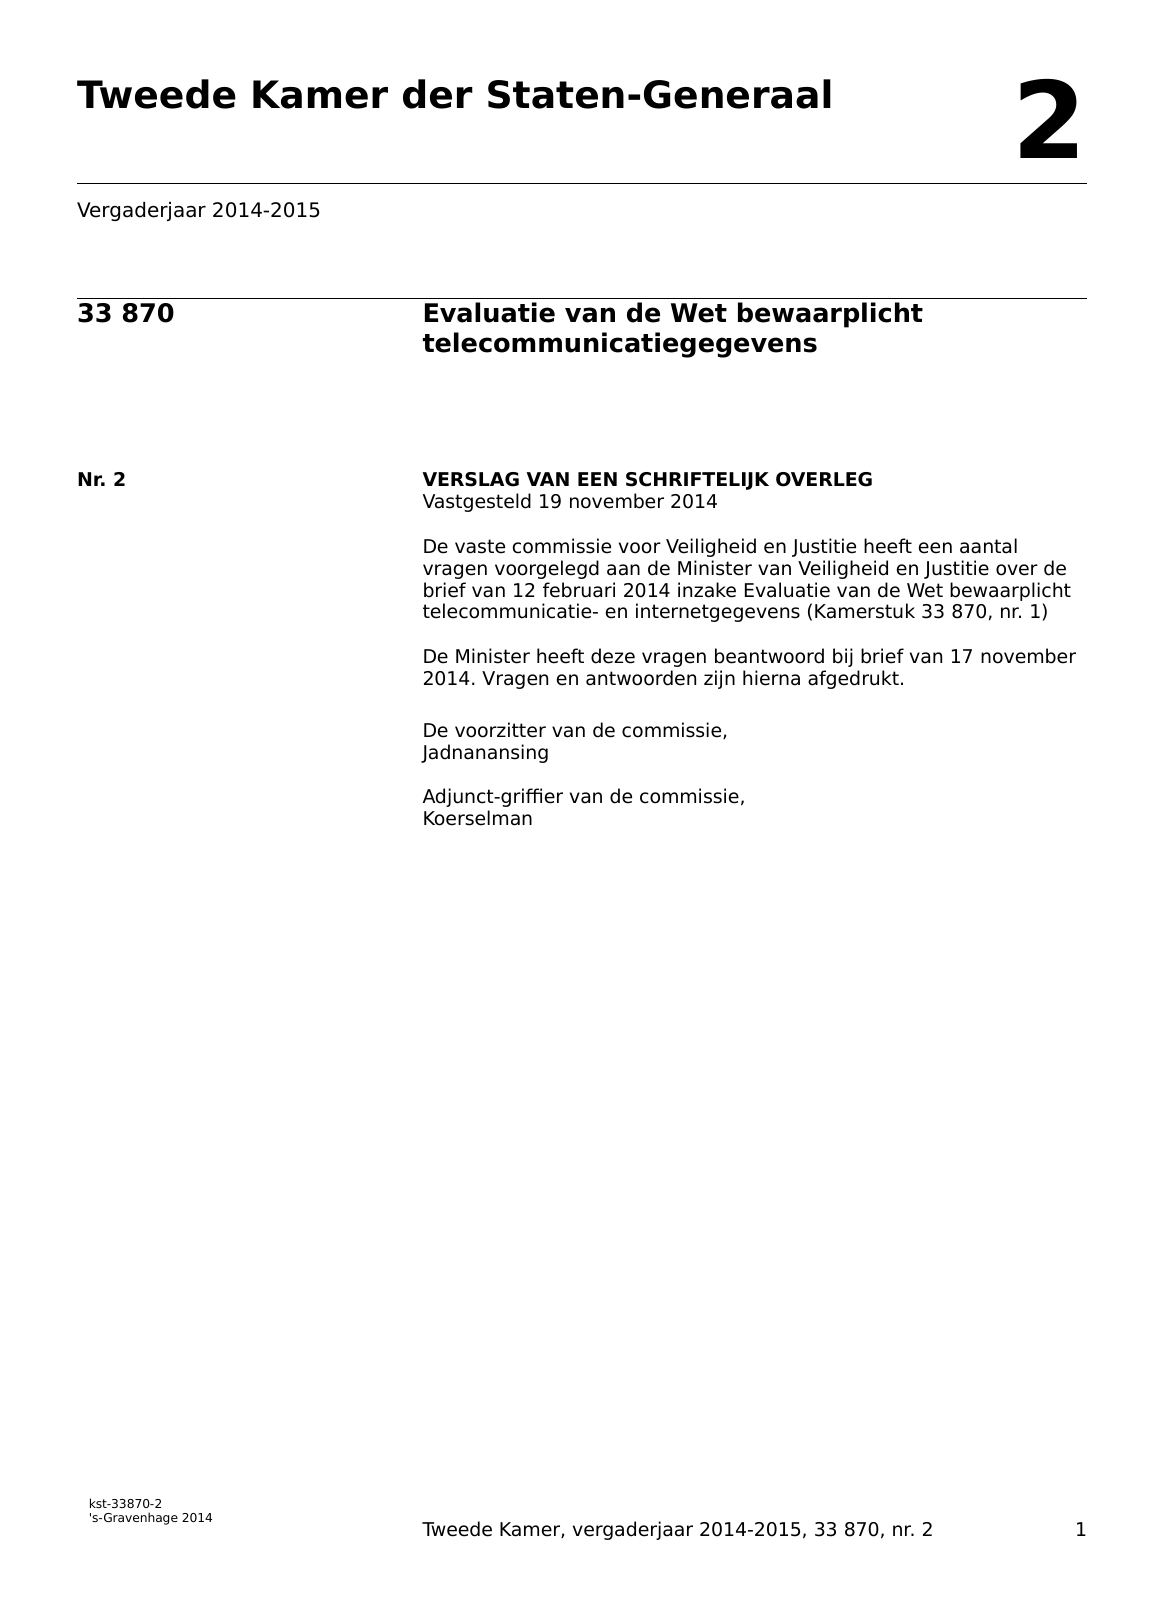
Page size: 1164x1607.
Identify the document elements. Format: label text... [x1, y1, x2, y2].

text Adjunct-griffier van de commissie, Koerselman [422, 786, 1087, 830]
table_cell Vergaderjaar 2014-2015 [77, 184, 1087, 298]
subtitle Nr. 2 VERSLAG VAN EEN SCHRIFTELIJK OVERLEG [77, 469, 1087, 491]
text De voorzitter van de commissie, Jadnanansing [422, 719, 1087, 763]
text 's-Gravenhage 2014 [88, 1511, 323, 1525]
text De vaste commissie voor Veiligheid en Justitie heeft een aantal vragen voorgelegd aan de Minister van Veiligheid en Justitie over de brief van 12 februari 2014 inzake Evaluatie van de Wet bewaarplicht telecommunicatie- en internetgegevens (Kamerstuk 33 870, nr. 1) [422, 536, 1087, 623]
table_header Tweede Kamer der Staten-Generaal [77, 59, 886, 183]
subtitle 33 870 Evaluatie van de Wet bewaarplicht telecommunicatiegegevens [77, 299, 1087, 358]
text Vastgesteld 19 november 2014 [422, 491, 1087, 513]
table_header 2 [886, 59, 1087, 183]
text kst-33870-2 [88, 1497, 323, 1511]
text De Minister heeft deze vragen beantwoord bij brief van 17 november 2014. Vragen en antwoorden zijn hierna afgedrukt. [422, 646, 1087, 689]
